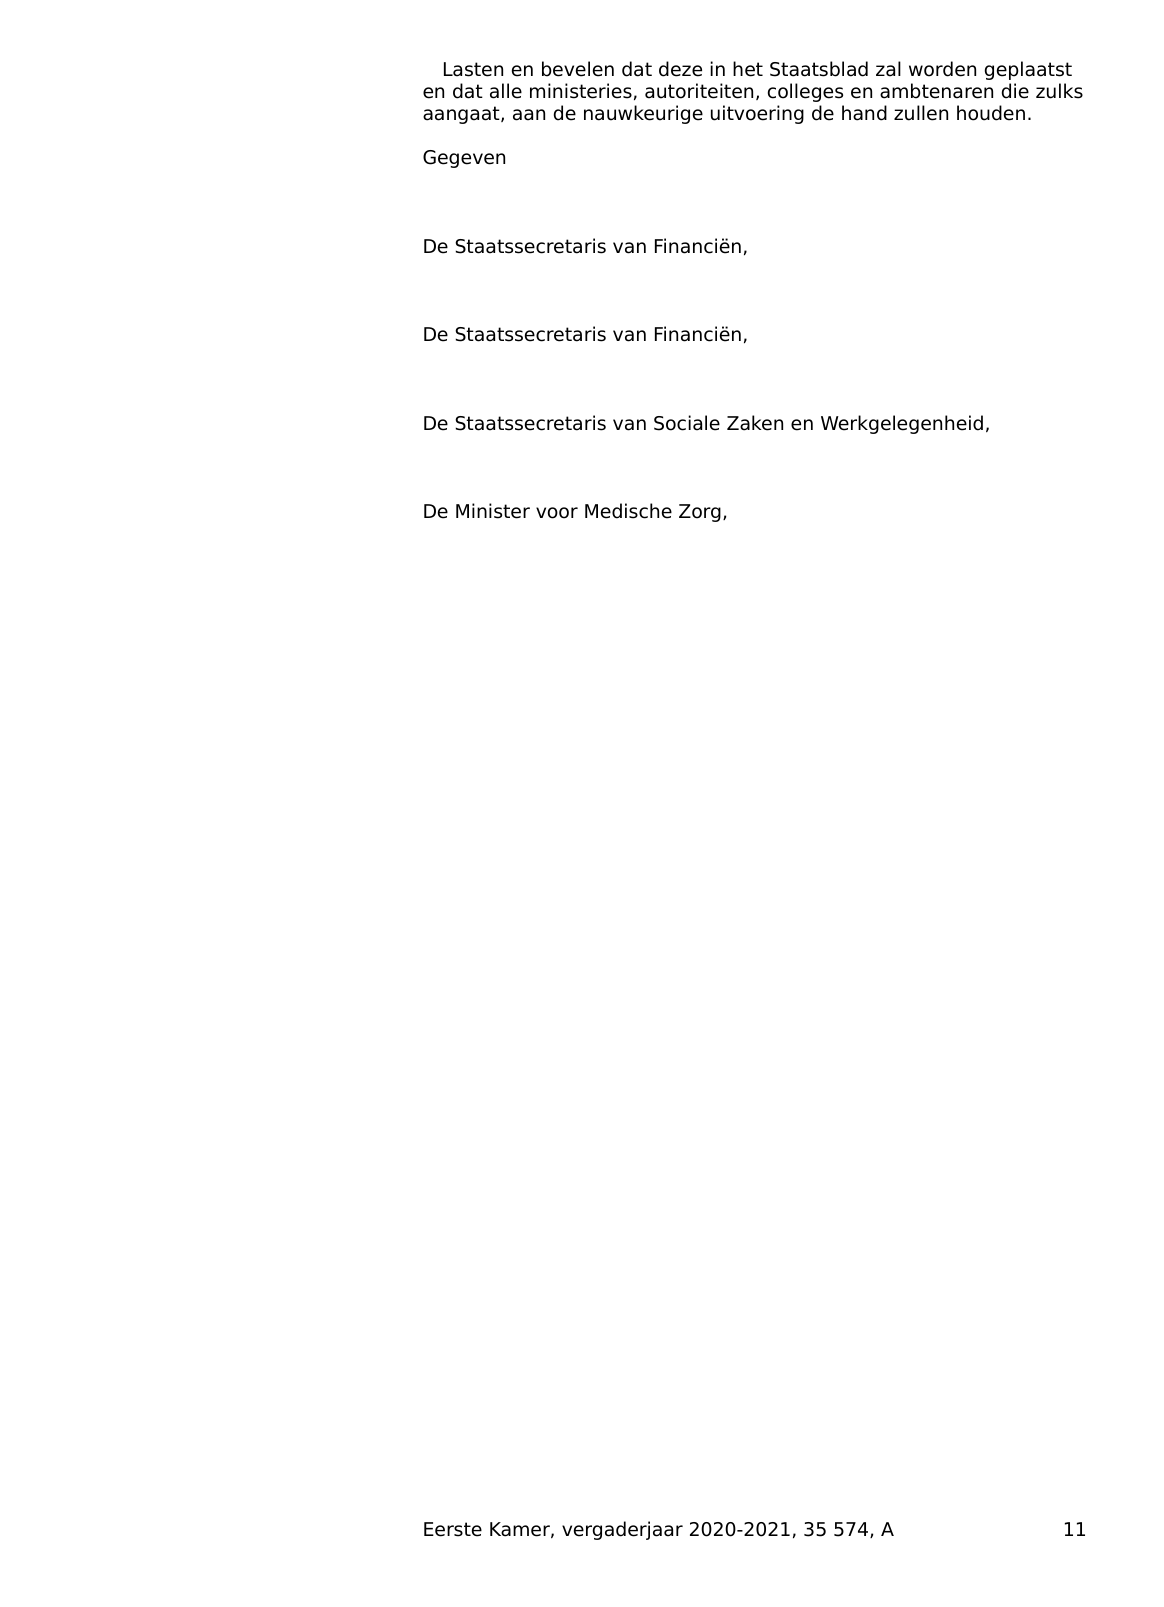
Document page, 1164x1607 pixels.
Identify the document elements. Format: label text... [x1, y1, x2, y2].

text De Minister voor Medische Zorg, [422, 501, 1087, 523]
text De Staatssecretaris van Financiën, [422, 324, 1087, 346]
text De Staatssecretaris van Sociale Zaken en Werkgelegenheid, [422, 413, 1087, 435]
text Gegeven [422, 147, 1087, 169]
text Lasten en bevelen dat deze in het Staatsblad zal worden geplaatst en dat alle ministeries, autoriteiten, colleges en ambtenaren die zulks aangaat, aan de nauwkeurige uitvoering de hand zullen houden. [422, 59, 1087, 125]
text De Staatssecretaris van Financiën, [422, 236, 1087, 258]
